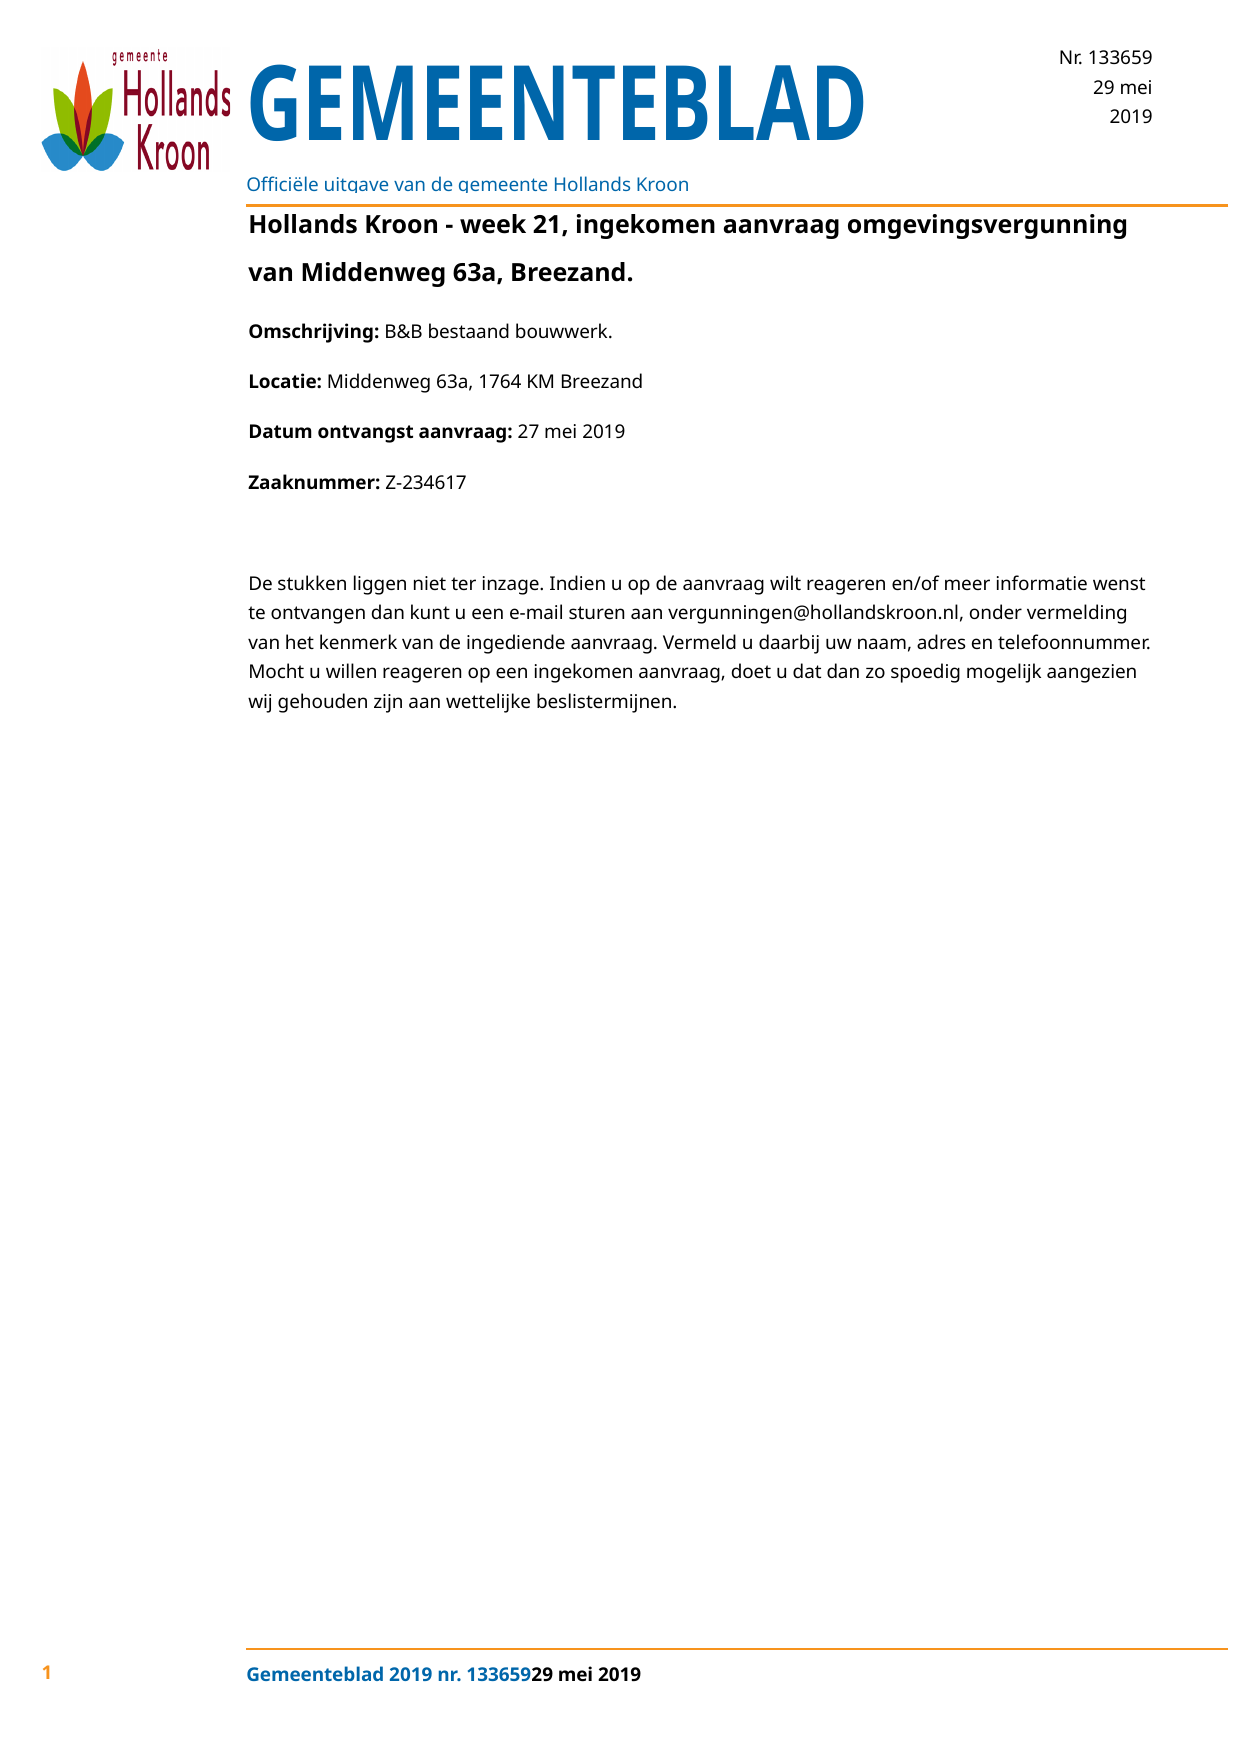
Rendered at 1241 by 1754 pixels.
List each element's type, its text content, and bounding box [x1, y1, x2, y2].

text Hollands Kroon - week 21, ingekomen aanvraag omgevingsvergunning van Middenweg 63a, Breezand. [248, 207, 1152, 288]
text Datum ontvangst aanvraag: 27 mei 2019 [248, 419, 1152, 444]
text Omschrijving: B&B bestaand bouwwerk. [248, 318, 1152, 344]
picture [41, 47, 231, 172]
text Locatie: Middenweg 63a, 1764 KM Breezand [248, 368, 1152, 394]
text Zaaknummer: Z-234617 [248, 469, 1152, 495]
text De stukken liggen niet ter inzage. Indien u op de aanvraag wilt reageren en/of meer informatie wenst te ontvangen dan kunt u een e-mail sturen aan vergunningen@hollandskroon.nl, onder vermelding van het kenmerk van de ingediende aanvraag. Vermeld u daarbij uw naam, adres en telefoonnummer. Mocht u willen reageren op een ingekomen aanvraag, doet u dat dan zo spoedig mogelijk aangezien wij gehouden zijn aan wettelijke beslistermijnen. [248, 570, 1152, 714]
